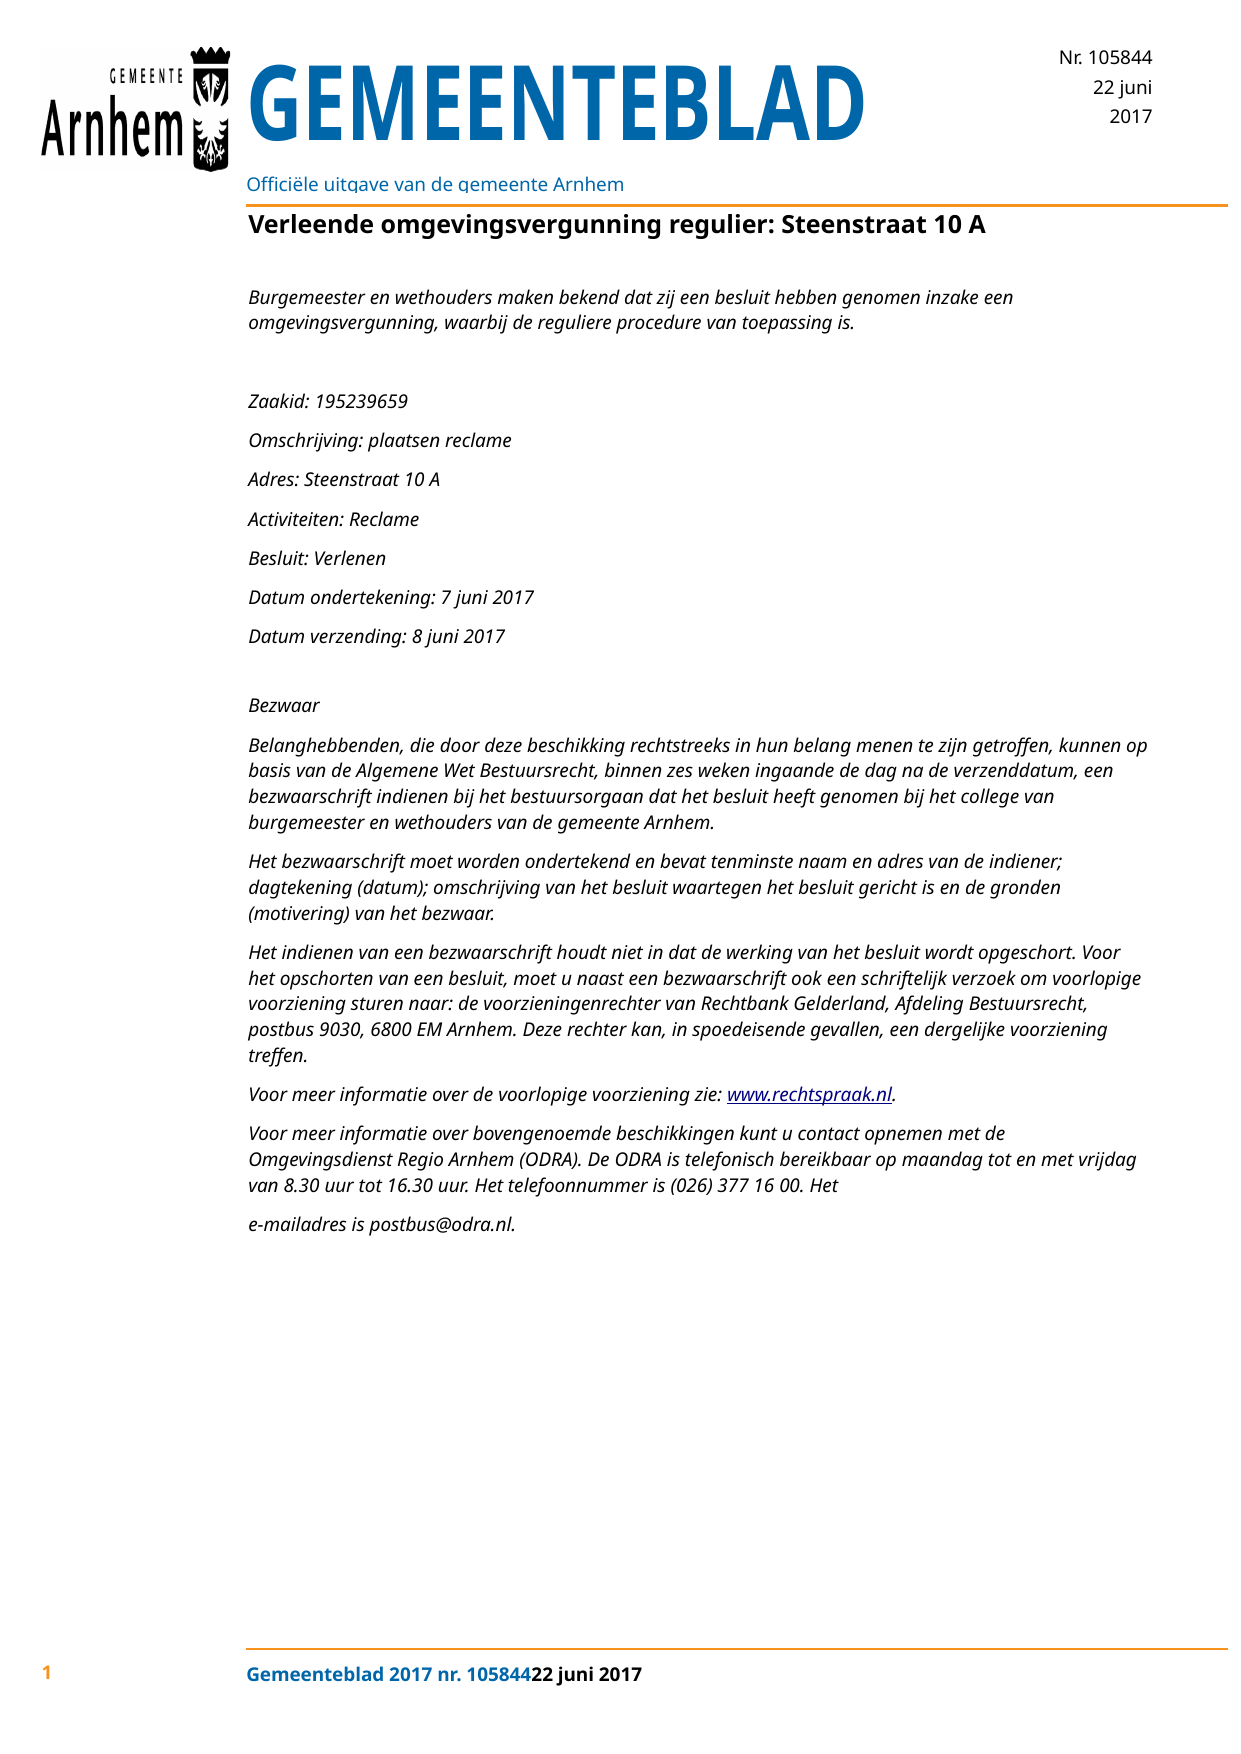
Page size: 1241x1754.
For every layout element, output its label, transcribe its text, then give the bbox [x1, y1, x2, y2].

text Datum verzending: 8 juni 2017 [248, 624, 1152, 649]
picture [41, 47, 231, 172]
text Besluit: Verlenen [248, 545, 1152, 571]
text Activiteiten: Reclame [248, 506, 1152, 532]
text Adres: Steenstraat 10 A [248, 467, 1152, 492]
text Belanghebbenden, die door deze beschikking rechtstreeks in hun belang menen te zijn getroffen, kunnen op basis van de Algemene Wet Bestuursrecht, binnen zes weken ingaande de dag na de verzenddatum, een bezwaarschrift indienen bij het bestuursorgaan dat het besluit heeft genomen bij het college van burgemeester en wethouders van de gemeente Arnhem. [248, 732, 1152, 835]
text Burgemeester en wethouders maken bekend dat zij een besluit hebben genomen inzake een omgevingsvergunning, waarbij de reguliere procedure van toepassing is. [248, 284, 1152, 335]
text Voor meer informatie over bovengenoemde beschikkingen kunt u contact opnemen met de Omgevingsdienst Regio Arnhem (ODRA). De ODRA is telefonisch bereikbaar op maandag tot en met vrijdag van 8.30 uur tot 16.30 uur. Het telefoonnummer is (026) 377 16 00. Het [248, 1121, 1152, 1198]
text Voor meer informatie over de voorlopige voorziening zie: www.rechtspraak.nl. [248, 1081, 1152, 1107]
text Zaakid: 195239659 [248, 388, 1152, 414]
text Het indienen van een bezwaarschrift houdt niet in dat de werking van het besluit wordt opgeschort. Voor het opschorten van een besluit, moet u naast een bezwaarschrift ook een schriftelijk verzoek om voorlopige voorziening sturen naar: de voorzieningenrechter van Rechtbank Gelderland, Afdeling Bestuursrecht, postbus 9030, 6800 EM Arnhem. Deze rechter kan, in spoedeisende gevallen, een dergelijke voorziening treffen. [248, 939, 1152, 1068]
text e-mailadres is postbus@odra.nl. [248, 1211, 1152, 1237]
text Bezwaar [248, 693, 1152, 718]
text Verleende omgevingsvergunning regulier: Steenstraat 10 A [248, 207, 1152, 241]
text Omschrijving: plaatsen reclame [248, 427, 1152, 453]
text Datum ondertekening: 7 juni 2017 [248, 584, 1152, 610]
text Het bezwaarschrift moet worden ondertekend en bevat tenminste naam en adres van de indiener; dagtekening (datum); omschrijving van het besluit waartegen het besluit gericht is en de gronden (motivering) van het bezwaar. [248, 848, 1152, 926]
